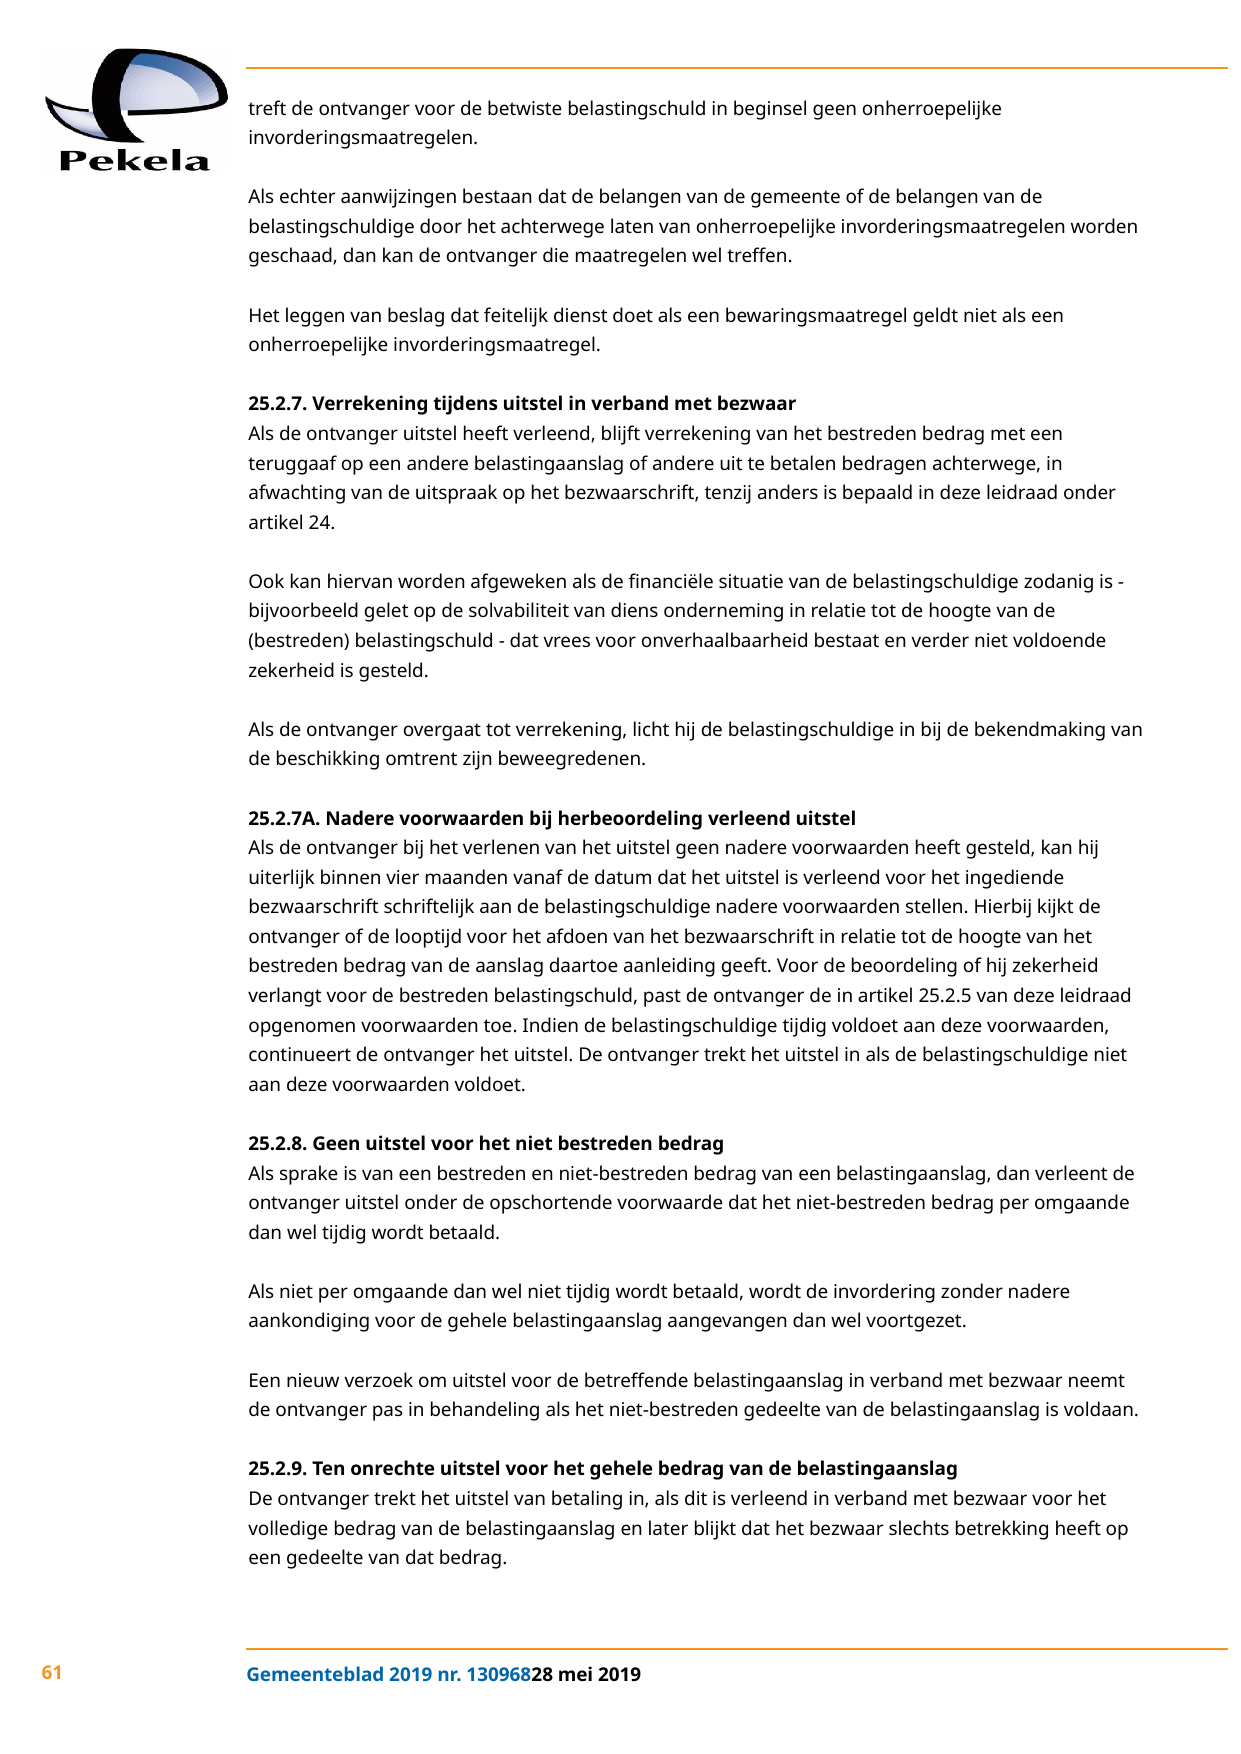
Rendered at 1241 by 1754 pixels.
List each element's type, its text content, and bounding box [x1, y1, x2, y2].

text Als niet per omgaande dan wel niet tijdig wordt betaald, wordt de invordering zonder nadere aankondiging voor de gehele belastingaanslag aangevangen dan wel voortgezet. [248, 1278, 1152, 1333]
text Ook kan hiervan worden afgeweken als de financiële situatie van de belastingschuldige zodanig is - bijvoorbeeld gelet op de solvabiliteit van diens onderneming in relatie tot de hoogte van de (bestreden) belastingschuld - dat vrees voor onverhaalbaarheid bestaat en verder niet voldoende zekerheid is gesteld. [248, 568, 1152, 683]
text Als echter aanwijzingen bestaan dat de belangen van de gemeente of de belangen van de belastingschuldige door het achterwege laten van onherroepelijke invorderingsmaatregelen worden geschaad, dan kan de ontvanger die maatregelen wel treffen. [248, 183, 1152, 268]
text treft de ontvanger voor de betwiste belastingschuld in beginsel geen onherroepelijke invorderingsmaatregelen. [248, 95, 1152, 150]
text Het leggen van beslag dat feitelijk dienst doet als een bewaringsmaatregel geldt niet als een onherroepelijke invorderingsmaatregel. [248, 302, 1152, 357]
picture [41, 47, 231, 172]
text Als de ontvanger bij het verlenen van het uitstel geen nadere voorwaarden heeft gesteld, kan hij uiterlijk binnen vier maanden vanaf de datum dat het uitstel is verleend voor het ingediende bezwaarschrift schriftelijk aan de belastingschuldige nadere voorwaarden stellen. Hierbij kijkt de ontvanger of de looptijd voor het afdoen van het bezwaarschrift in relatie tot de hoogte van het bestreden bedrag van de aanslag daartoe aanleiding geeft. Voor de beoordeling of hij zekerheid verlangt voor de bestreden belastingschuld, past de ontvanger de in artikel 25.2.5 van deze leidraad opgenomen voorwaarden toe. Indien de belastingschuldige tijdig voldoet aan deze voorwaarden, continueert de ontvanger het uitstel. De ontvanger trekt het uitstel in als de belastingschuldige niet aan deze voorwaarden voldoet. [248, 834, 1152, 1097]
text 25.2.7A. Nadere voorwaarden bij herbeoordeling verleend uitstel [248, 805, 1152, 831]
text 25.2.7. Verrekening tijdens uitstel in verband met bezwaar [248, 391, 1152, 416]
text Als sprake is van een bestreden en niet-bestreden bedrag van een belastingaanslag, dan verleent de ontvanger uitstel onder de opschortende voorwaarde dat het niet-bestreden bedrag per omgaande dan wel tijdig wordt betaald. [248, 1160, 1152, 1245]
text Een nieuw verzoek om uitstel voor de betreffende belastingaanslag in verband met bezwaar neemt de ontvanger pas in behandeling als het niet-bestreden gedeelte van de belastingaanslag is voldaan. [248, 1367, 1152, 1422]
text 25.2.9. Ten onrechte uitstel voor het gehele bedrag van de belastingaanslag [248, 1456, 1152, 1481]
text De ontvanger trekt het uitstel van betaling in, als dit is verleend in verband met bezwaar voor het volledige bedrag van de belastingaanslag en later blijkt dat het bezwaar slechts betrekking heeft op een gedeelte van dat bedrag. [248, 1485, 1152, 1570]
text Als de ontvanger overgaat tot verrekening, licht hij de belastingschuldige in bij de bekendmaking van de beschikking omtrent zijn beweegredenen. [248, 716, 1152, 771]
text Als de ontvanger uitstel heeft verleend, blijft verrekening van het bestreden bedrag met een teruggaaf op een andere belastingaanslag of andere uit te betalen bedragen achterwege, in afwachting van de uitspraak op het bezwaarschrift, tenzij anders is bepaald in deze leidraad onder artikel 24. [248, 420, 1152, 535]
text 25.2.8. Geen uitstel voor het niet bestreden bedrag [248, 1130, 1152, 1156]
